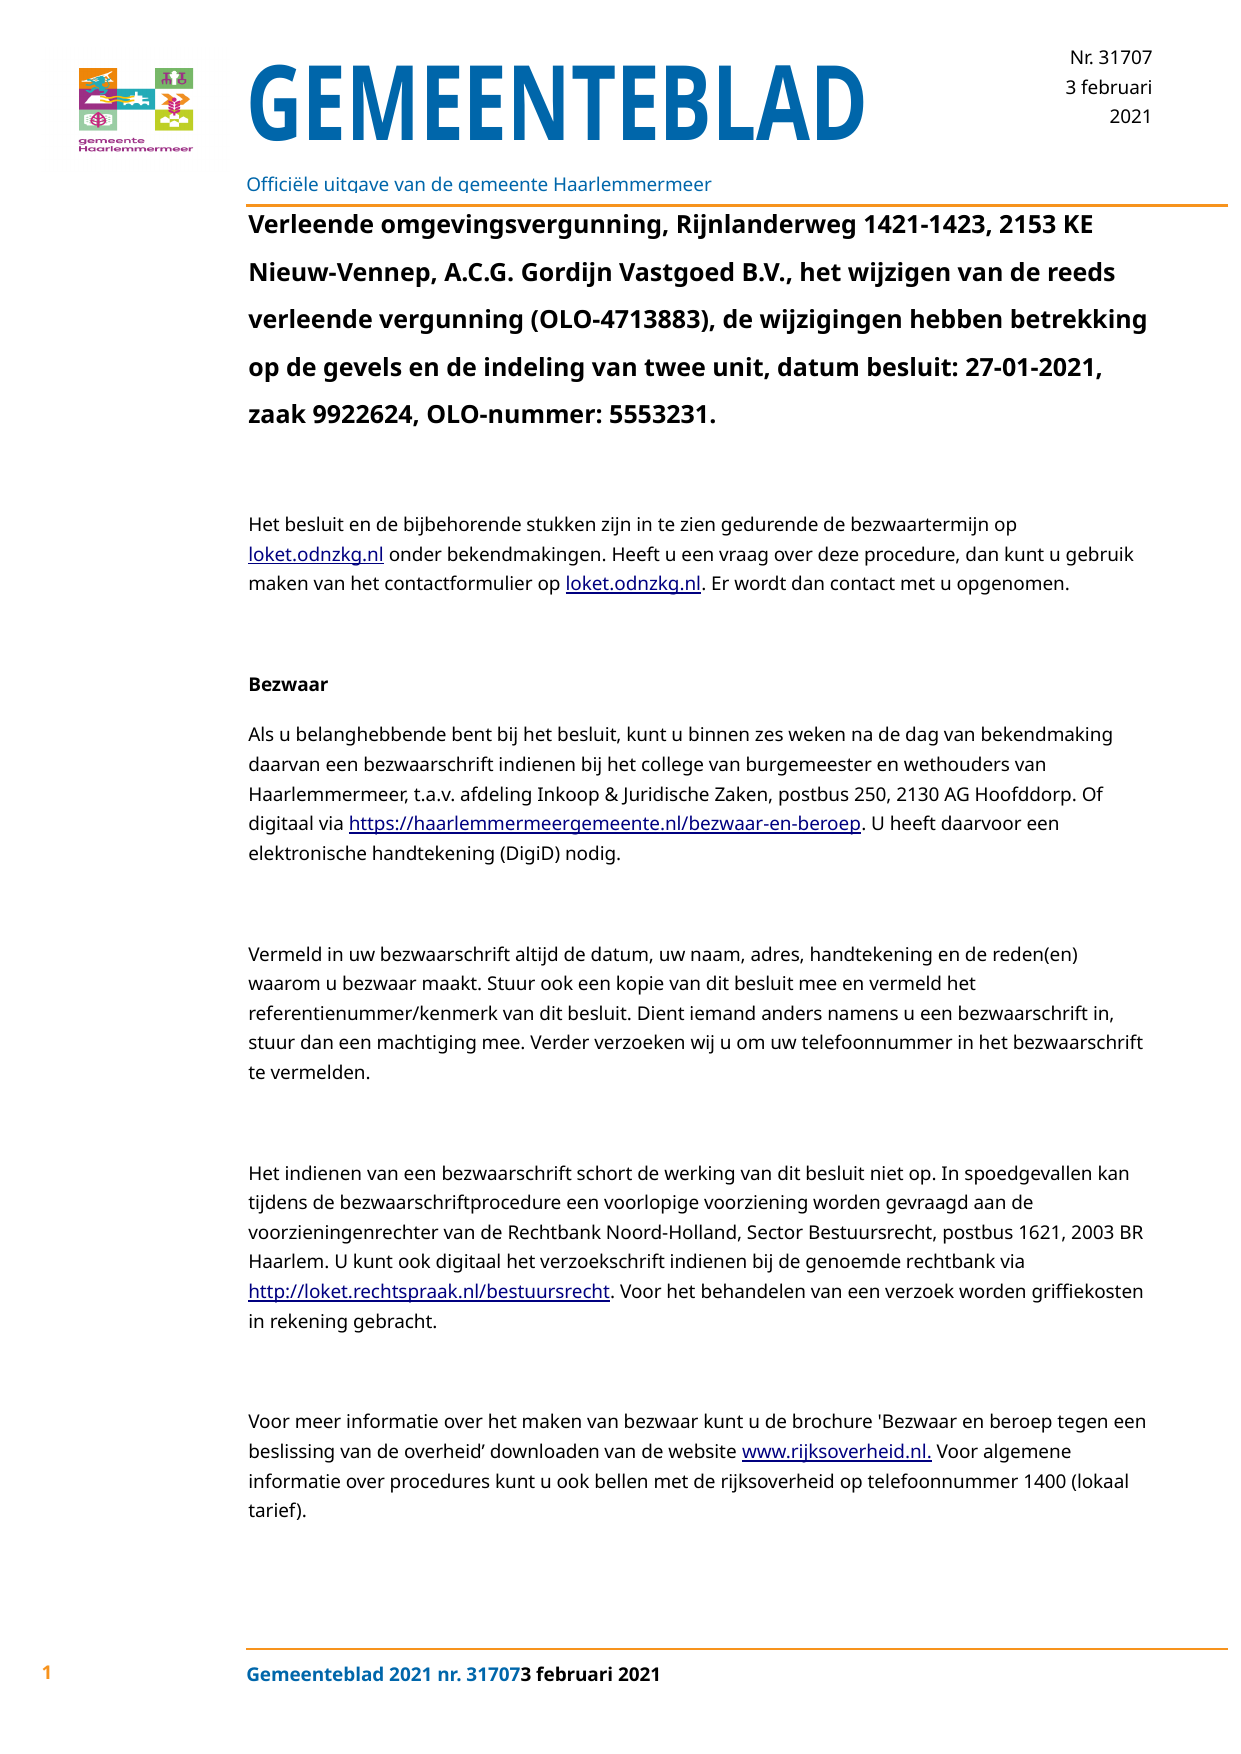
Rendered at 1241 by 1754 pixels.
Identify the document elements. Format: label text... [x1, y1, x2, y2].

text Verleende omgevingsvergunning, Rijnlanderweg 1421-1423, 2153 KE Nieuw-Vennep, A.C.G. Gordijn Vastgoed B.V., het wijzigen van de reeds verleende vergunning (OLO-4713883), de wijzigingen hebben betrekking op de gevels en de indeling van twee unit, datum besluit: 27-01-2021, zaak 9922624, OLO-nummer: 5553231. [248, 207, 1152, 431]
text Het indienen van een bezwaarschrift schort de werking van dit besluit niet op. In spoedgevallen kan tijdens de bezwaarschriftprocedure een voorlopige voorziening worden gevraagd aan de voorzieningenrechter van de Rechtbank Noord-Holland, Sector Bestuursrecht, postbus 1621, 2003 BR Haarlem. U kunt ook digitaal het verzoekschrift indienen bij de genoemde rechtbank via http://loket.rechtspraak.nl/bestuursrecht. Voor het behandelen van een verzoek worden griffiekosten in rekening gebracht. [248, 1160, 1152, 1333]
text Als u belanghebbende bent bij het besluit, kunt u binnen zes weken na de dag van bekendmaking daarvan een bezwaarschrift indienen bij het college van burgemeester en wethouders van Haarlemmermeer, t.a.v. afdeling Inkoop & Juridische Zaken, postbus 250, 2130 AG Hoofddorp. Of digitaal via https://haarlemmermeergemeente.nl/bezwaar-en-beroep. U heeft daarvoor een elektronische handtekening (DigiD) nodig. [248, 722, 1152, 866]
text Vermeld in uw bezwaarschrift altijd de datum, uw naam, adres, handtekening en de reden(en) waarom u bezwaar maakt. Stuur ook een kopie van dit besluit mee en vermeld het referentienummer/kenmerk van dit besluit. Dient iemand anders namens u een bezwaarschrift in, stuur dan een machtiging mee. Verder verzoeken wij u om uw telefoonnummer in het bezwaarschrift te vermelden. [248, 941, 1152, 1085]
text Bezwaar [248, 671, 1152, 697]
text Voor meer informatie over het maken van bezwaar kunt u de brochure 'Bezwaar en beroep tegen een beslissing van de overheid’ downloaden van de website www.rijksoverheid.nl. Voor algemene informatie over procedures kunt u ook bellen met de rijksoverheid op telefoonnummer 1400 (lokaal tarief). [248, 1409, 1152, 1523]
picture [41, 47, 231, 172]
text Het besluit en de bijbehorende stukken zijn in te zien gedurende de bezwaartermijn op loket.odnzkg.nl onder bekendmakingen. Heeft u een vraag over deze procedure, dan kunt u gebruik maken van het contactformulier op loket.odnzkg.nl. Er wordt dan contact met u opgenomen. [248, 511, 1152, 596]
